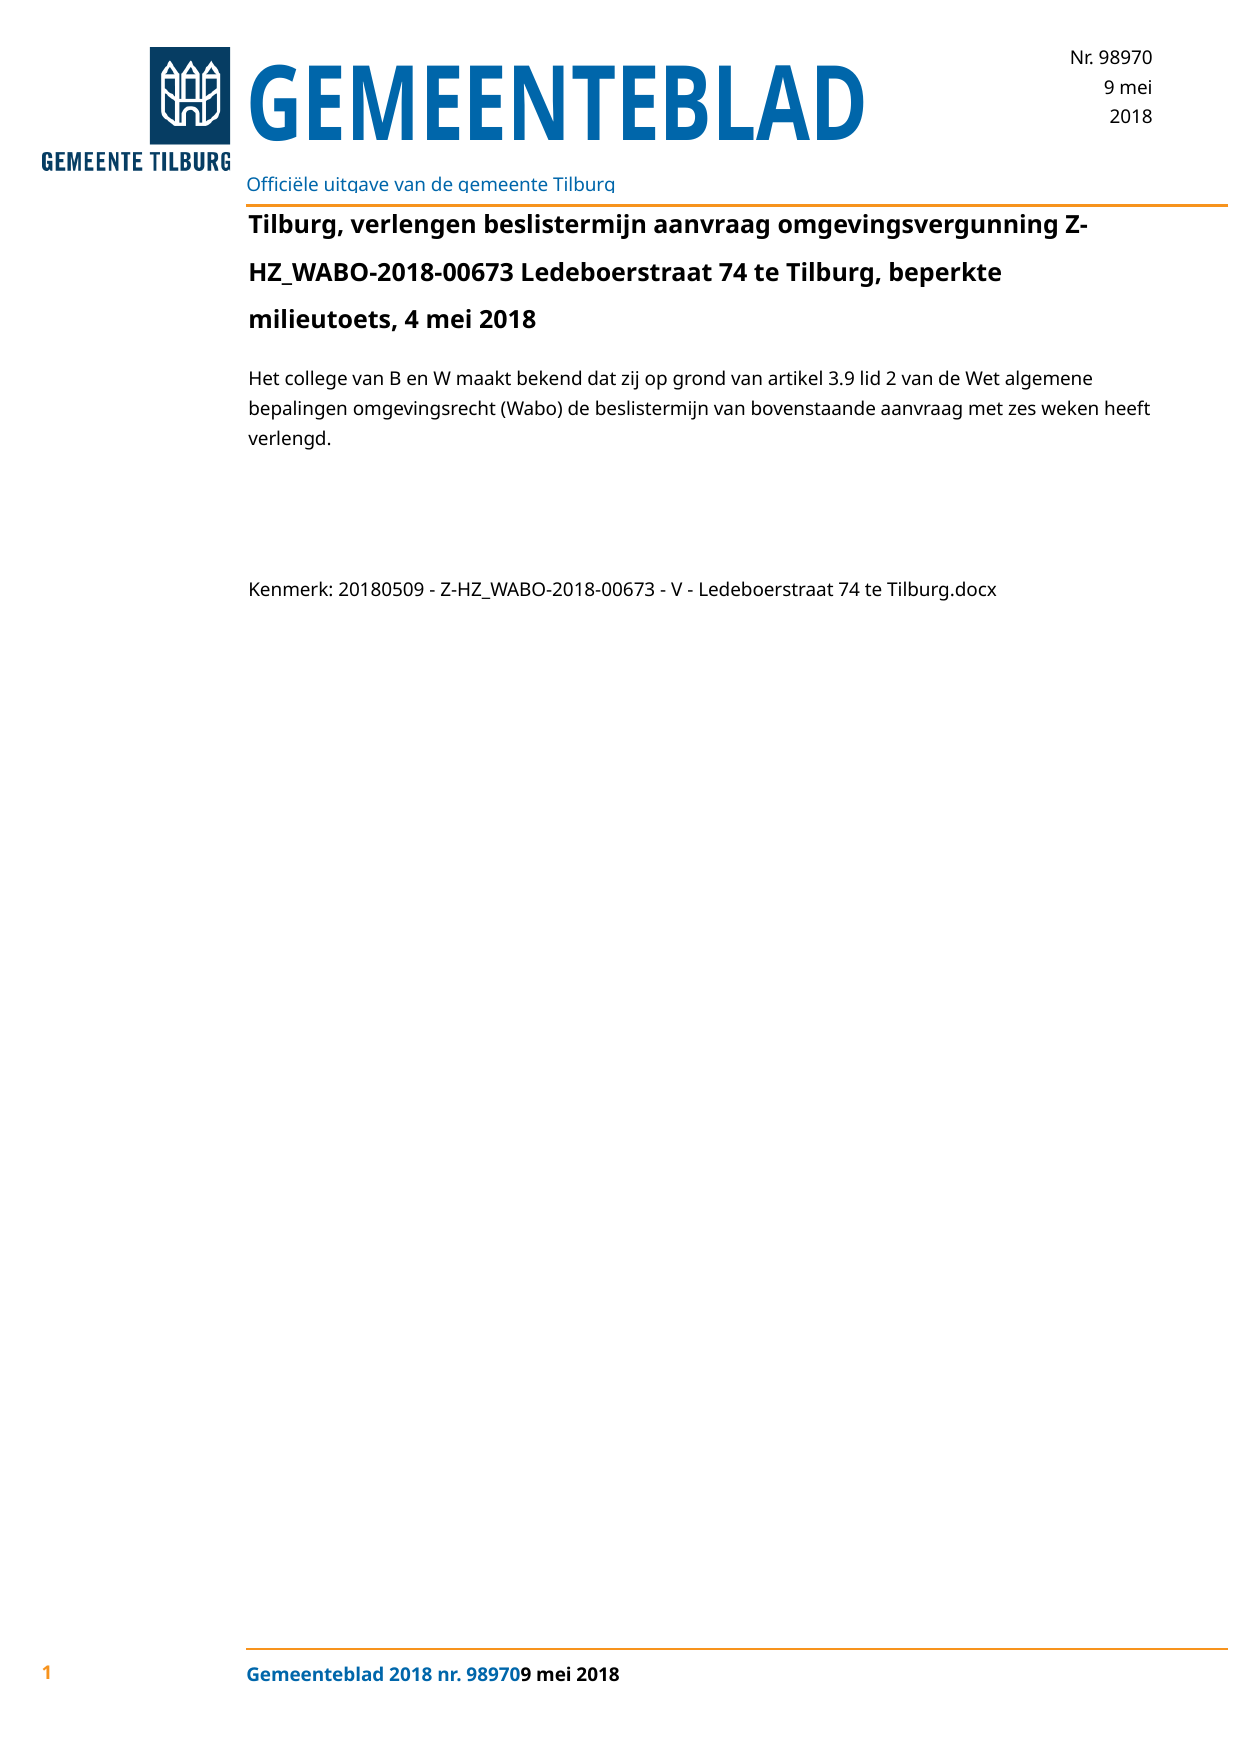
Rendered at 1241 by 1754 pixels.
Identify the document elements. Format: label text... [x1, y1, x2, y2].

text Het college van B en W maakt bekend dat zij op grond van artikel 3.9 lid 2 van de Wet algemene bepalingen omgevingsrecht (Wabo) de beslistermijn van bovenstaande aanvraag met zes weken heeft verlengd. [248, 366, 1152, 450]
text Tilburg, verlengen beslistermijn aanvraag omgevingsvergunning Z-HZ_WABO-2018-00673 Ledeboerstraat 74 te Tilburg, beperkte milieutoets, 4 mei 2018 [248, 207, 1152, 336]
picture [41, 47, 231, 172]
text Kenmerk: 20180509 - Z-HZ_WABO-2018-00673 - V - Ledeboerstraat 74 te Tilburg.docx [248, 576, 1152, 602]
